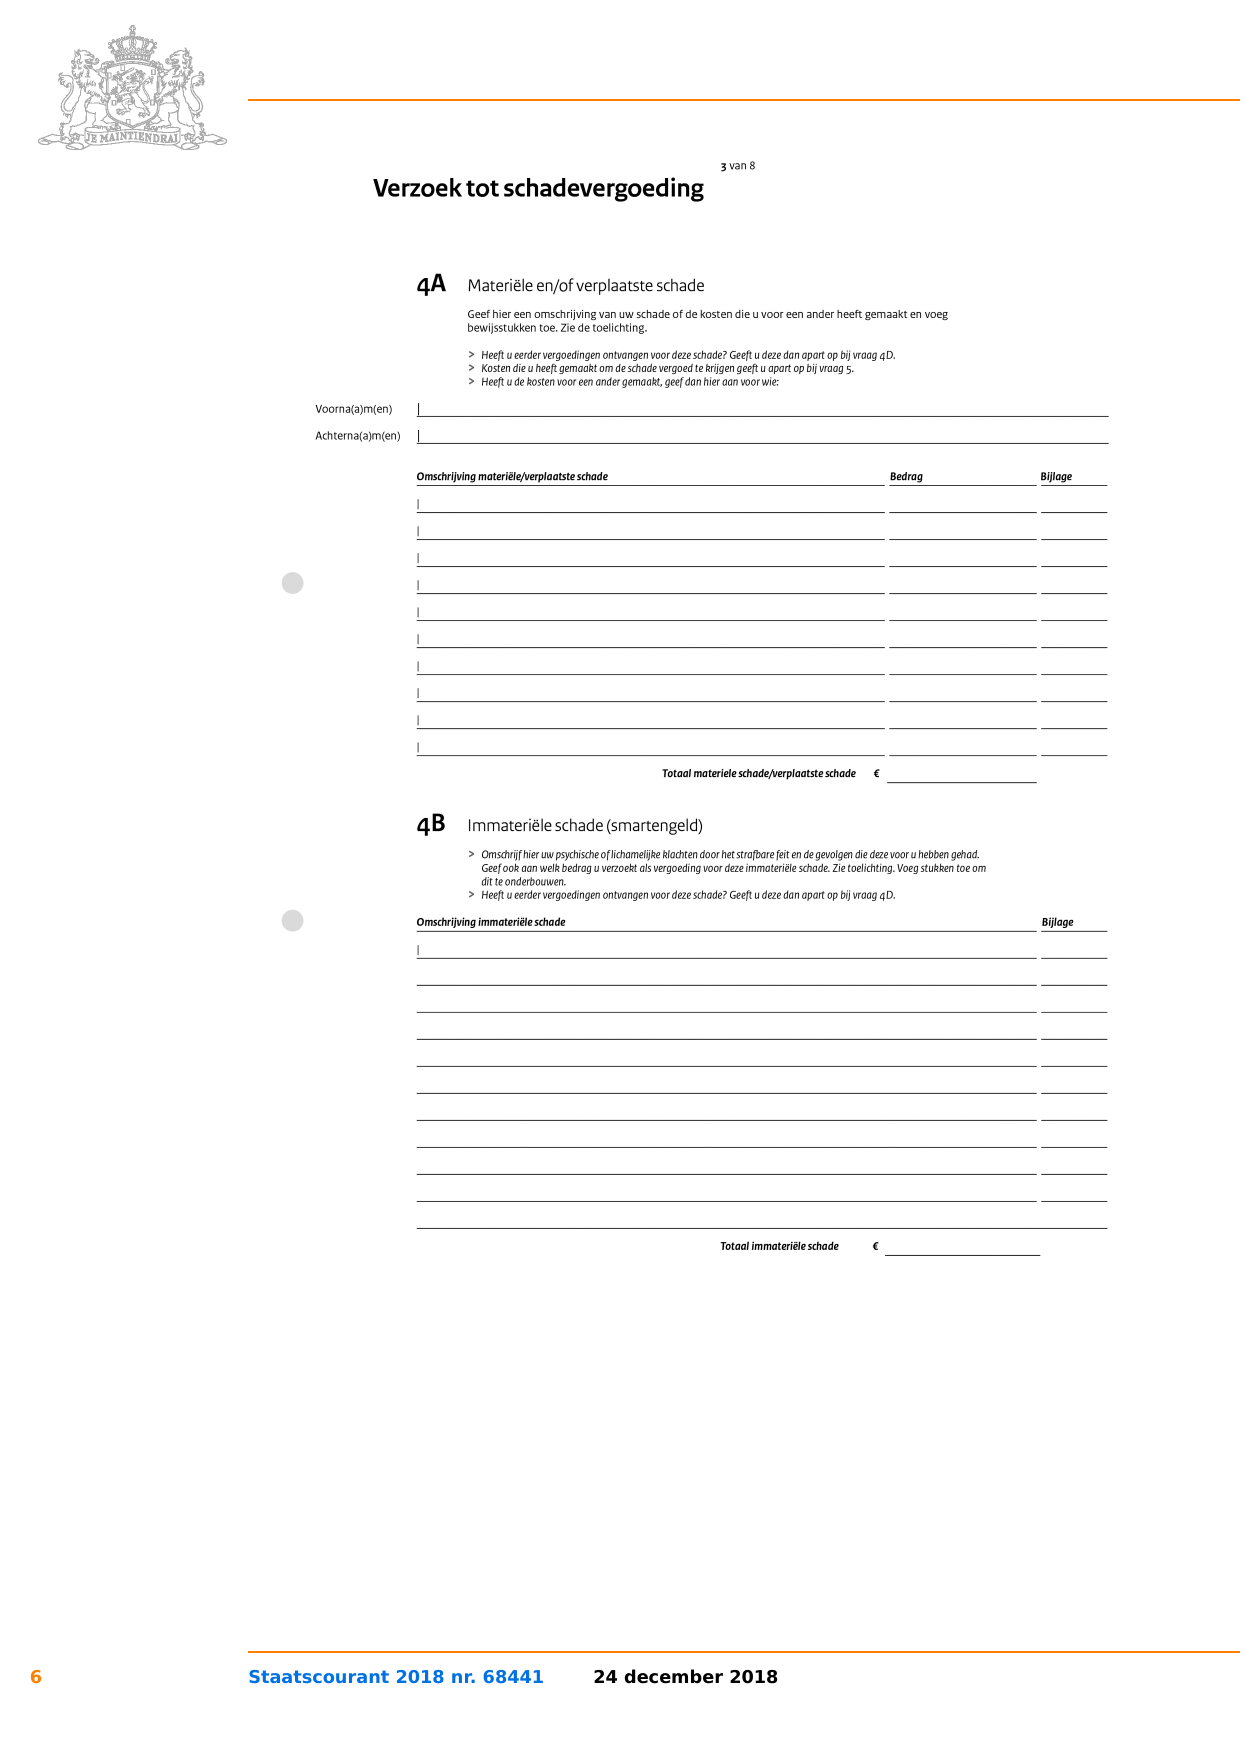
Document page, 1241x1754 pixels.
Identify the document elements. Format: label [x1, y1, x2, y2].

picture [38, 25, 227, 150]
picture [248, 130, 1134, 1382]
